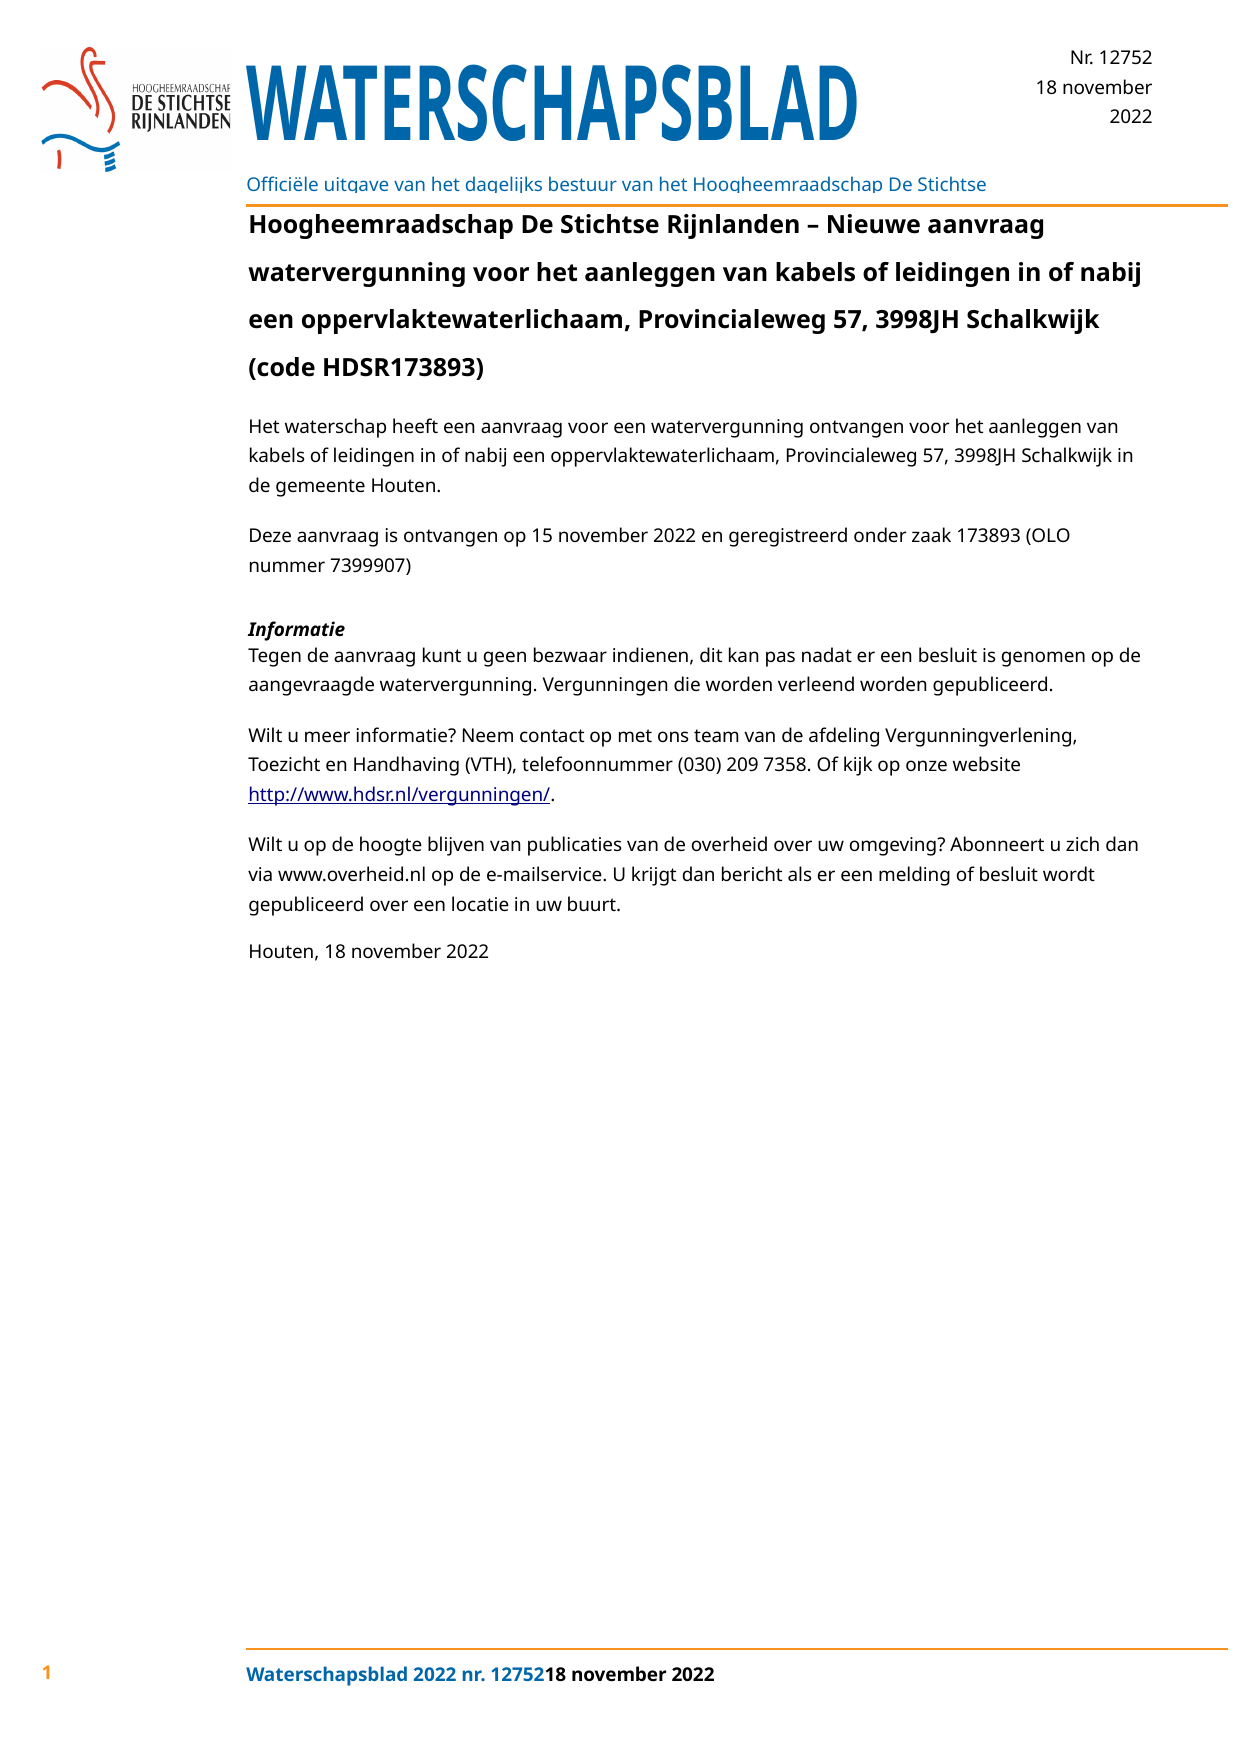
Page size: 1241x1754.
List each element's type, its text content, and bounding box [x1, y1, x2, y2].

text Informatie [248, 616, 1152, 642]
text Houten, 18 november 2022 [248, 938, 1152, 964]
text Wilt u op de hoogte blijven van publicaties van de overheid over uw omgeving? Abonneert u zich dan via www.overheid.nl op de e-mailservice. U krijgt dan bericht als er een melding of besluit wordt gepubliceerd over een locatie in uw buurt. [248, 832, 1152, 916]
text Het waterschap heeft een aanvraag voor een watervergunning ontvangen voor het aanleggen van kabels of leidingen in of nabij een oppervlaktewaterlichaam, Provincialeweg 57, 3998JH Schalkwijk in de gemeente Houten. [248, 413, 1152, 498]
text Wilt u meer informatie? Neem contact op met ons team van de afdeling Vergunningverlening, Toezicht en Handhaving (VTH), telefoonnummer (030) 209 7358. Of kijk op onze website http://www.hdsr.nl/vergunningen/. [248, 722, 1152, 807]
text Hoogheemraadschap De Stichtse Rijnlanden – Nieuwe aanvraag watervergunning voor het aanleggen van kabels of leidingen in of nabij een oppervlaktewaterlichaam, Provincialeweg 57, 3998JH Schalkwijk (code HDSR173893) [248, 207, 1152, 384]
picture [41, 47, 231, 172]
text Tegen de aanvraag kunt u geen bezwaar indienen, dit kan pas nadat er een besluit is genomen op de aangevraagde watervergunning. Vergunningen die worden verleend worden gepubliceerd. [248, 642, 1152, 697]
text Deze aanvraag is ontvangen op 15 november 2022 en geregistreerd onder zaak 173893 (OLO nummer 7399907) [248, 523, 1152, 578]
